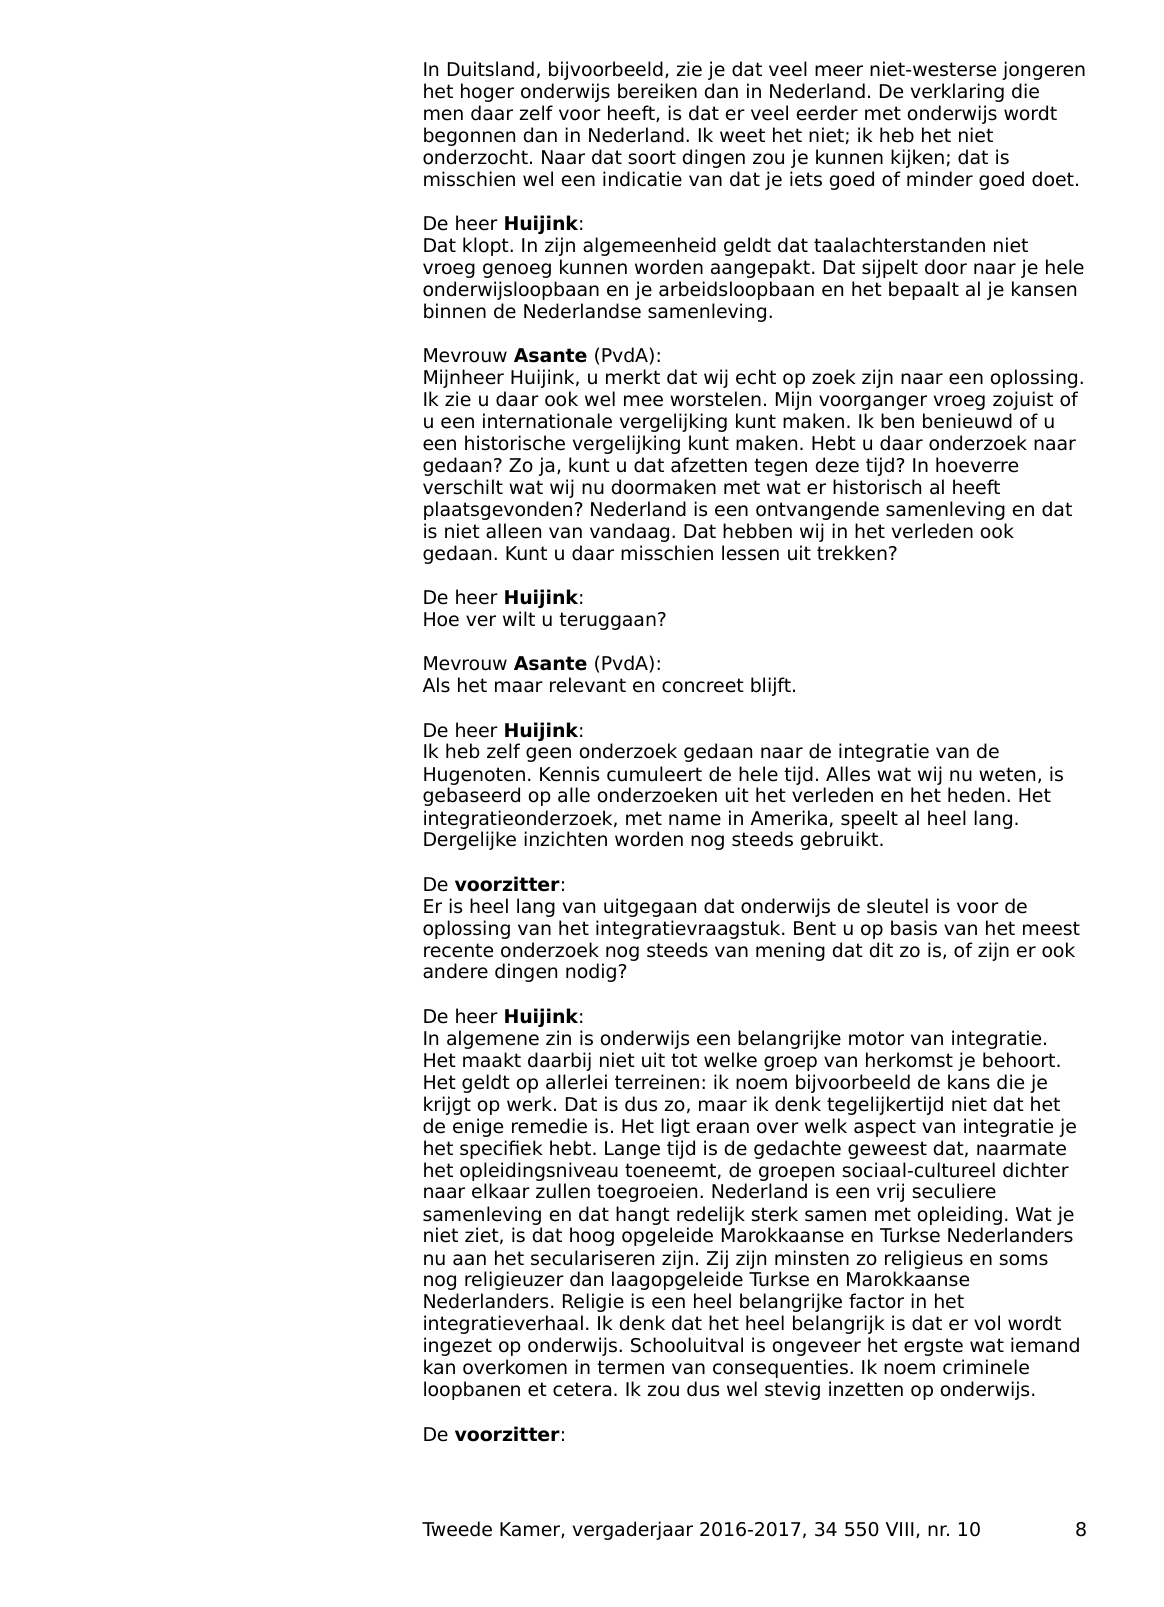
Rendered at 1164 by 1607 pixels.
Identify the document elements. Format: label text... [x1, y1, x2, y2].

text Ik heb zelf geen onderzoek gedaan naar de integratie van de Hugenoten. Kennis cumuleert de hele tijd. Alles wat wij nu weten, is gebaseerd op alle onderzoeken uit het verleden en het heden. Het integratieonderzoek, met name in Amerika, speelt al heel lang. Dergelijke inzichten worden nog steeds gebruikt. [422, 741, 1087, 851]
text De heer Huijink: [422, 587, 1087, 609]
text Mevrouw Asante (PvdA): [422, 345, 1087, 367]
text Mijnheer Huijink, u merkt dat wij echt op zoek zijn naar een oplossing. Ik zie u daar ook wel mee worstelen. Mijn voorganger vroeg zojuist of u een internationale vergelijking kunt maken. Ik ben benieuwd of u een historische vergelijking kunt maken. Hebt u daar onderzoek naar gedaan? Zo ja, kunt u dat afzetten tegen deze tijd? In hoeverre verschilt wat wij nu doormaken met wat er historisch al heeft plaatsgevonden? Nederland is een ontvangende samenleving en dat is niet alleen van vandaag. Dat hebben wij in het verleden ook gedaan. Kunt u daar misschien lessen uit trekken? [422, 367, 1087, 565]
text In Duitsland, bijvoorbeeld, zie je dat veel meer niet-westerse jongeren het hoger onderwijs bereiken dan in Nederland. De verklaring die men daar zelf voor heeft, is dat er veel eerder met onderwijs wordt begonnen dan in Nederland. Ik weet het niet; ik heb het niet onderzocht. Naar dat soort dingen zou je kunnen kijken; dat is misschien wel een indicatie van dat je iets goed of minder goed doet. [422, 59, 1087, 191]
text Mevrouw Asante (PvdA): [422, 653, 1087, 675]
text Als het maar relevant en concreet blijft. [422, 675, 1087, 697]
text De heer Huijink: [422, 719, 1087, 741]
text In algemene zin is onderwijs een belangrijke motor van integratie. Het maakt daarbij niet uit tot welke groep van herkomst je behoort. Het geldt op allerlei terreinen: ik noem bijvoorbeeld de kans die je krijgt op werk. Dat is dus zo, maar ik denk tegelijkertijd niet dat het de enige remedie is. Het ligt eraan over welk aspect van integratie je het specifiek hebt. Lange tijd is de gedachte geweest dat, naarmate het opleidingsniveau toeneemt, de groepen sociaal-cultureel dichter naar elkaar zullen toegroeien. Nederland is een vrij seculiere samenleving en dat hangt redelijk sterk samen met opleiding. Wat je niet ziet, is dat hoog opgeleide Marokkaanse en Turkse Nederlanders nu aan het seculariseren zijn. Zij zijn minsten zo religieus en soms nog religieuzer dan laagopgeleide Turkse en Marokkaanse Nederlanders. Religie is een heel belangrijke factor in het integratieverhaal. Ik denk dat het heel belangrijk is dat er vol wordt ingezet op onderwijs. Schooluitval is ongeveer het ergste wat iemand kan overkomen in termen van consequenties. Ik noem criminele loopbanen et cetera. Ik zou dus wel stevig inzetten op onderwijs. [422, 1028, 1087, 1401]
text Er is heel lang van uitgegaan dat onderwijs de sleutel is voor de oplossing van het integratievraagstuk. Bent u op basis van het meest recente onderzoek nog steeds van mening dat dit zo is, of zijn er ook andere dingen nodig? [422, 896, 1087, 983]
text De voorzitter: [422, 873, 1087, 896]
text De heer Huijink: [422, 213, 1087, 235]
text De voorzitter: [422, 1423, 1087, 1445]
text Hoe ver wilt u teruggaan? [422, 609, 1087, 631]
text De heer Huijink: [422, 1006, 1087, 1028]
text Dat klopt. In zijn algemeenheid geldt dat taalachterstanden niet vroeg genoeg kunnen worden aangepakt. Dat sijpelt door naar je hele onderwijsloopbaan en je arbeidsloopbaan en het bepaalt al je kansen binnen de Nederlandse samenleving. [422, 235, 1087, 323]
